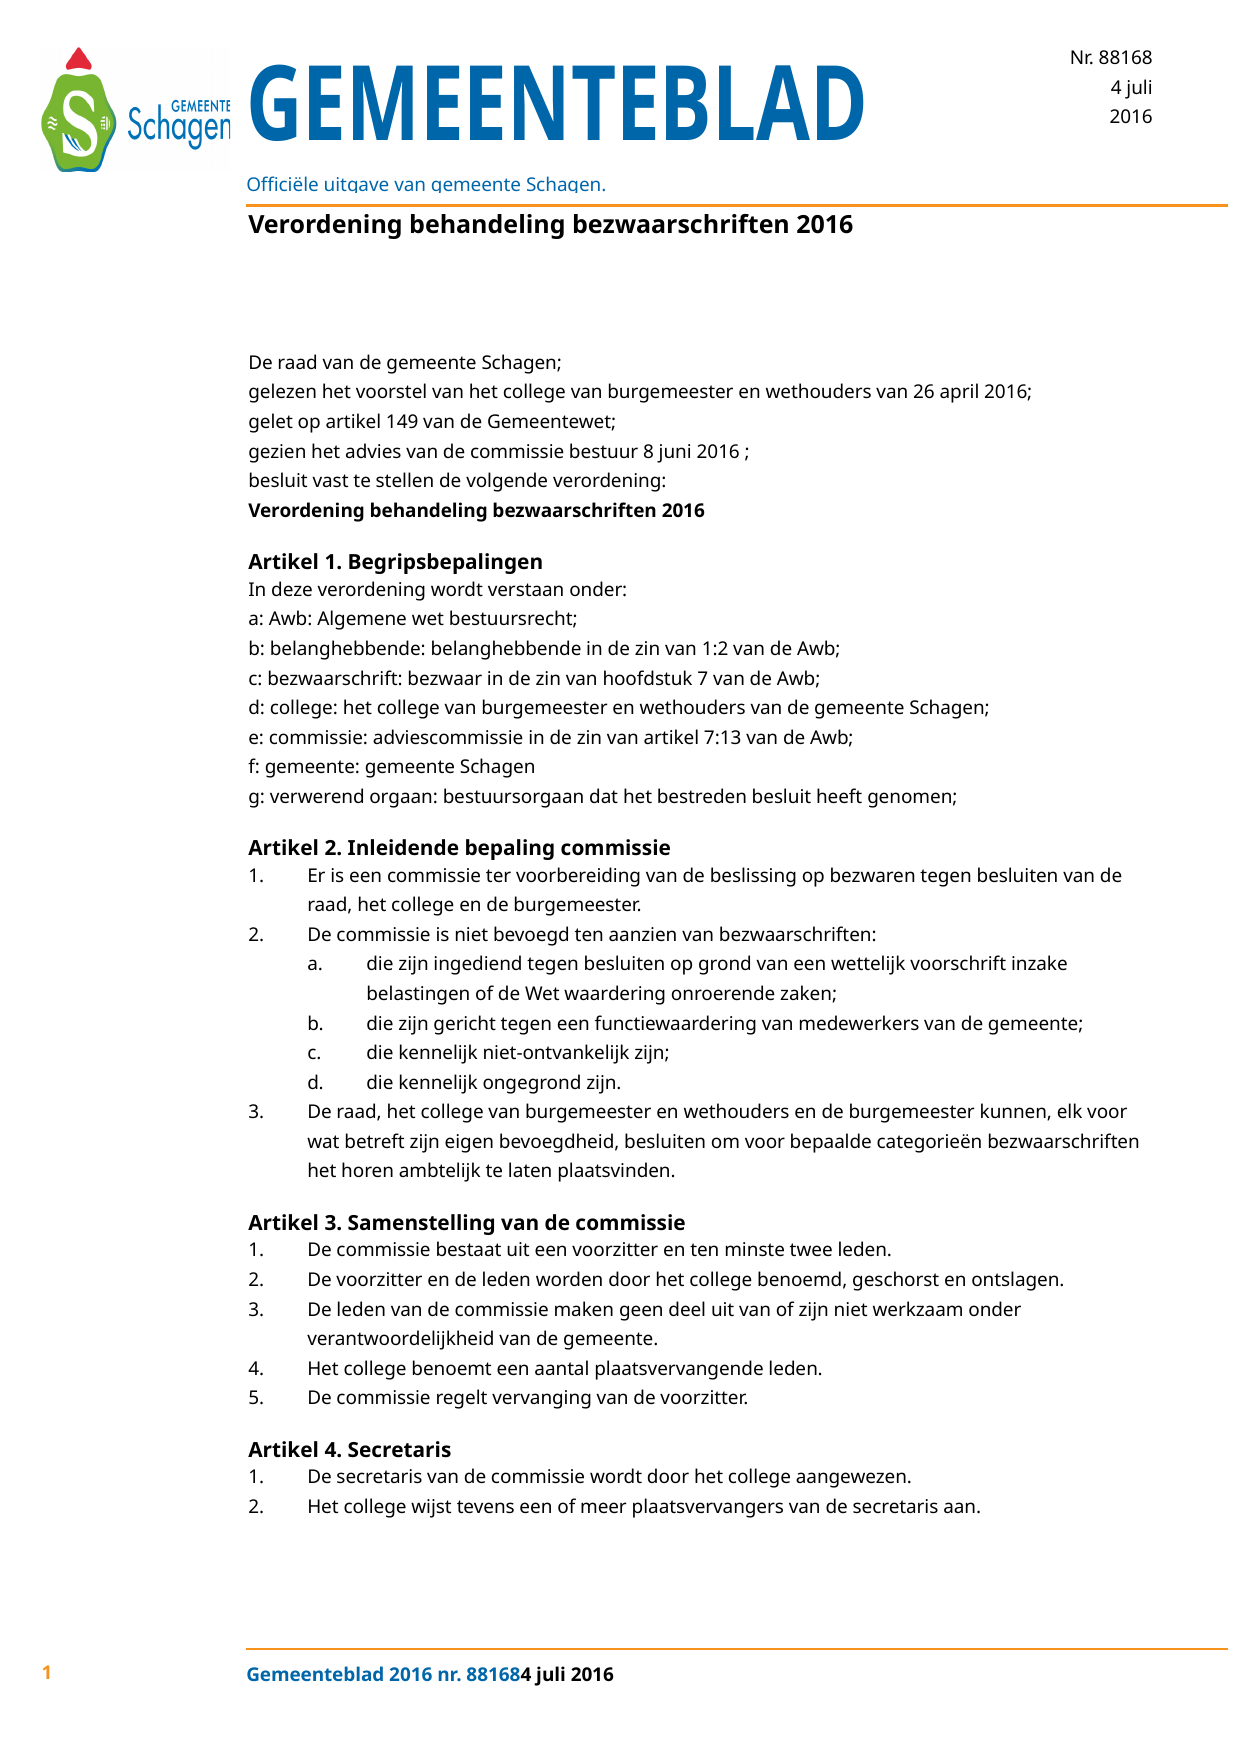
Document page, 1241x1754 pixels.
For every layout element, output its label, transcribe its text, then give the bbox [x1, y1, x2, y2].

list De commissie is niet bevoegd ten aanzien van bezwaarschriften: [248, 921, 1152, 947]
text Verordening behandeling bezwaarschriften 2016 [248, 497, 1152, 523]
text Verordening behandeling bezwaarschriften 2016 [248, 207, 1152, 241]
list die kennelijk ongegrond zijn. [307, 1069, 1152, 1095]
list die zijn gericht tegen een functiewaardering van medewerkers van de gemeente; [307, 1010, 1152, 1036]
text De raad van de gemeente Schagen; [248, 349, 1152, 375]
list Het college wijst tevens een of meer plaatsvervangers van de secretaris aan. [248, 1493, 1152, 1519]
list Het college benoemt een aantal plaatsvervangende leden. [248, 1355, 1152, 1381]
list die zijn ingediend tegen besluiten op grond van een wettelijk voorschrift inzake belastingen of de Wet waardering onroerende zaken; [307, 951, 1152, 1006]
text besluit vast te stellen de volgende verordening: [248, 467, 1152, 493]
list De voorzitter en de leden worden door het college benoemd, geschorst en ontslagen. [248, 1266, 1152, 1292]
text gezien het advies van de commissie bestuur 8 juni 2016 ; [248, 438, 1152, 464]
text f: gemeente: gemeente Schagen [248, 753, 1152, 779]
list die kennelijk niet-ontvankelijk zijn; [307, 1039, 1152, 1065]
list De commissie bestaat uit een voorzitter en ten minste twee leden. [248, 1237, 1152, 1262]
text b: belanghebbende: belanghebbende in de zin van 1:2 van de Awb; [248, 635, 1152, 661]
text gelet op artikel 149 van de Gemeentewet; [248, 408, 1152, 434]
picture [41, 47, 231, 172]
list De commissie regelt vervanging van de voorzitter. [248, 1384, 1152, 1410]
text Artikel 2. Inleidende bepaling commissie [248, 833, 1152, 862]
text g: verwerend orgaan: bestuursorgaan dat het bestreden besluit heeft genomen; [248, 783, 1152, 809]
text In deze verordening wordt verstaan onder: [248, 576, 1152, 602]
list Er is een commissie ter voorbereiding van de beslissing op bezwaren tegen besluiten van de raad, het college en de burgemeester. [248, 862, 1152, 917]
text Artikel 3. Samenstelling van de commissie [248, 1208, 1152, 1237]
list De secretaris van de commissie wordt door het college aangewezen. [248, 1463, 1152, 1489]
text d: college: het college van burgemeester en wethouders van de gemeente Schagen; [248, 694, 1152, 720]
text a: Awb: Algemene wet bestuursrecht; [248, 606, 1152, 631]
text Artikel 4. Secretaris [248, 1435, 1152, 1463]
text e: commissie: adviescommissie in de zin van artikel 7:13 van de Awb; [248, 724, 1152, 749]
list De leden van de commissie maken geen deel uit van of zijn niet werkzaam onder verantwoordelijkheid van de gemeente. [248, 1296, 1152, 1351]
text Artikel 1. Begripsbepalingen [248, 547, 1152, 576]
text c: bezwaarschrift: bezwaar in de zin van hoofdstuk 7 van de Awb; [248, 665, 1152, 690]
text gelezen het voorstel van het college van burgemeester en wethouders van 26 april 2016; [248, 379, 1152, 404]
list De raad, het college van burgemeester en wethouders en de burgemeester kunnen, elk voor wat betreft zijn eigen bevoegdheid, besluiten om voor bepaalde categorieën bezwaarschriften het horen ambtelijk te laten plaatsvinden. [248, 1098, 1152, 1183]
